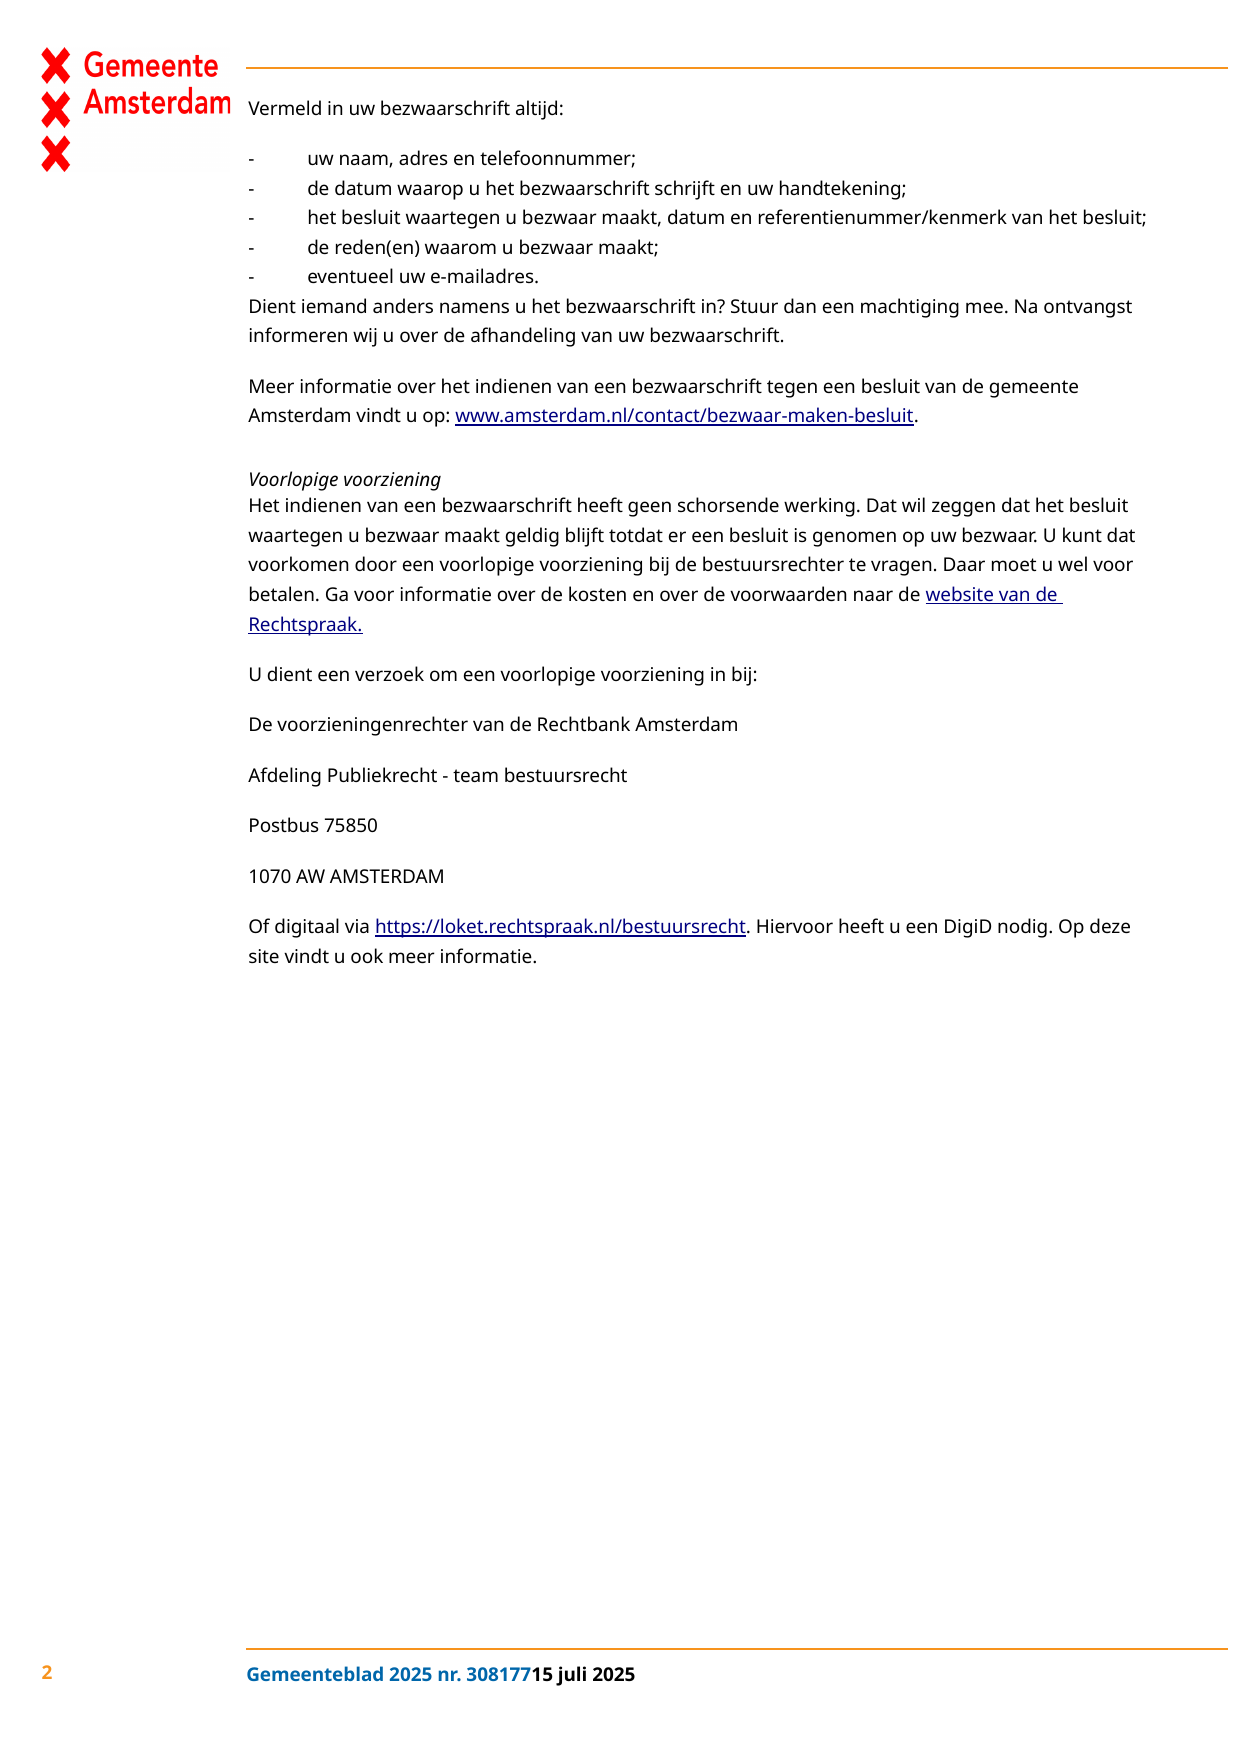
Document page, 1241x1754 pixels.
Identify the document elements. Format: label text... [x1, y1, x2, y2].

text Vermeld in uw bezwaarschrift altijd: [248, 95, 1152, 121]
picture [41, 47, 231, 172]
text De voorzieningenrechter van de Rechtbank Amsterdam [248, 712, 1152, 737]
text Voorlopige voorziening [248, 467, 1152, 492]
list de datum waarop u het bezwaarschrift schrijft en uw handtekening; [248, 175, 1152, 201]
list de reden(en) waarom u bezwaar maakt; [248, 234, 1152, 260]
text Het indienen van een bezwaarschrift heeft geen schorsende werking. Dat wil zeggen dat het besluit waartegen u bezwaar maakt geldig blijft totdat er een besluit is genomen op uw bezwaar. U kunt dat voorkomen door een voorlopige voorziening bij de bestuursrechter te vragen. Daar moet u wel voor betalen. Ga voor informatie over de kosten en over de voorwaarden naar de website van de Rechtspraak. [248, 492, 1152, 636]
list het besluit waartegen u bezwaar maakt, datum en referentienummer/kenmerk van het besluit; [248, 204, 1152, 230]
list uw naam, adres en telefoonnummer; [248, 145, 1152, 171]
text Postbus 75850 [248, 812, 1152, 838]
text 1070 AW AMSTERDAM [248, 863, 1152, 888]
list eventueel uw e-mailadres. [248, 263, 1152, 289]
text Meer informatie over het indienen van een bezwaarschrift tegen een besluit van de gemeente Amsterdam vindt u op: www.amsterdam.nl/contact/bezwaar-maken-besluit. [248, 373, 1152, 428]
text Of digitaal via https://loket.rechtspraak.nl/bestuursrecht. Hiervoor heeft u een DigiD nodig. Op deze site vindt u ook meer informatie. [248, 913, 1152, 968]
text Dient iemand anders namens u het bezwaarschrift in? Stuur dan een machtiging mee. Na ontvangst informeren wij u over de afhandeling van uw bezwaarschrift. [248, 293, 1152, 348]
text U dient een verzoek om een voorlopige voorziening in bij: [248, 661, 1152, 687]
text Afdeling Publiekrecht - team bestuursrecht [248, 762, 1152, 788]
